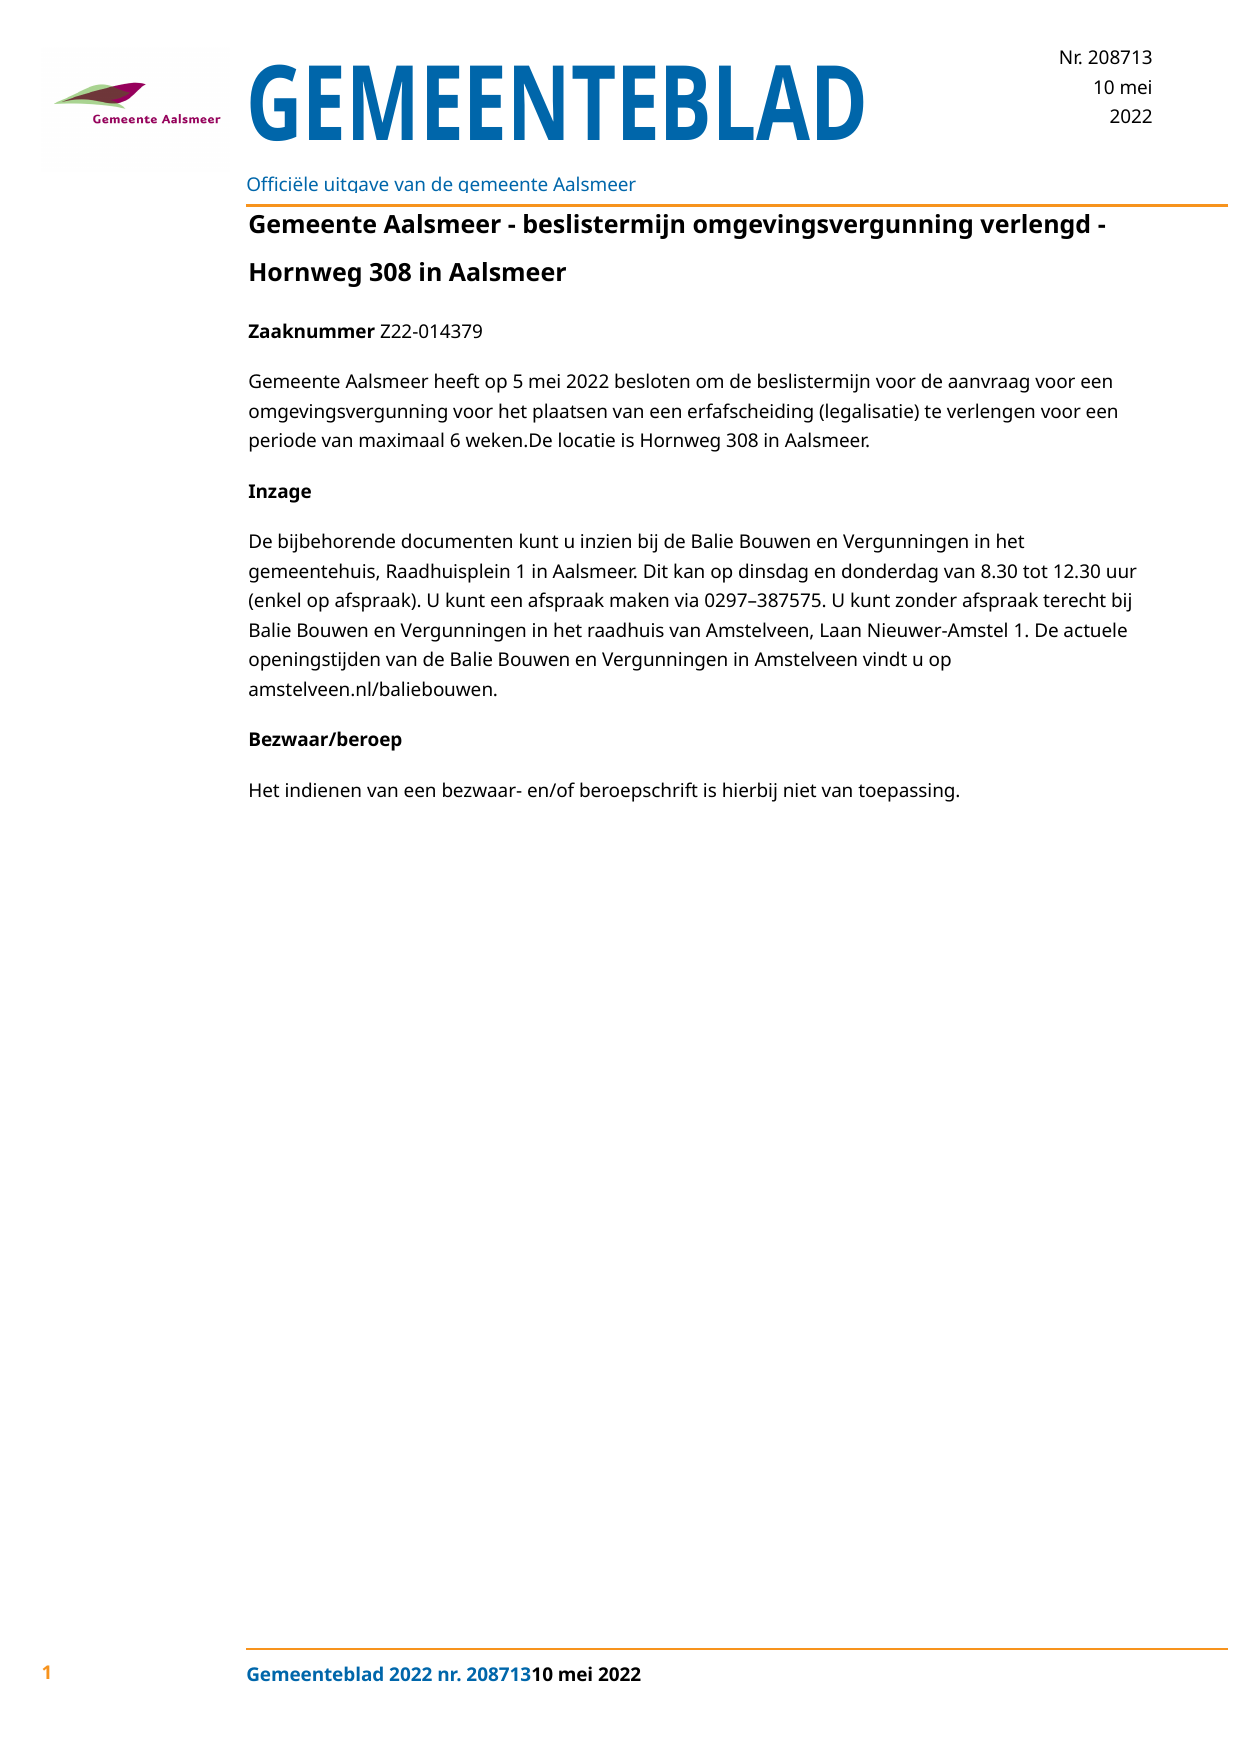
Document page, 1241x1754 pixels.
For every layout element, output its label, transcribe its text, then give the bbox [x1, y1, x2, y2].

text Bezwaar/beroep [248, 727, 1152, 752]
text Gemeente Aalsmeer heeft op 5 mei 2022 besloten om de beslistermijn voor de aanvraag voor een omgevingsvergunning voor het plaatsen van een erfafscheiding (legalisatie) te verlengen voor een periode van maximaal 6 weken.De locatie is Hornweg 308 in Aalsmeer. [248, 368, 1152, 453]
text De bijbehorende documenten kunt u inzien bij de Balie Bouwen en Vergunningen in het gemeentehuis, Raadhuisplein 1 in Aalsmeer. Dit kan op dinsdag en donderdag van 8.30 tot 12.30 uur (enkel op afspraak). U kunt een afspraak maken via 0297–387575. U kunt zonder afspraak terecht bij Balie Bouwen en Vergunningen in het raadhuis van Amstelveen, Laan Nieuwer-Amstel 1. De actuele openingstijden van de Balie Bouwen en Vergunningen in Amstelveen vindt u op amstelveen.nl/baliebouwen. [248, 528, 1152, 702]
text Het indienen van een bezwaar- en/of beroepschrift is hierbij niet van toepassing. [248, 777, 1152, 803]
picture [41, 47, 231, 172]
text Inzage [248, 478, 1152, 504]
text Zaaknummer Z22-014379 [248, 318, 1152, 344]
text Gemeente Aalsmeer - beslistermijn omgevingsvergunning verlengd - Hornweg 308 in Aalsmeer [248, 207, 1152, 288]
